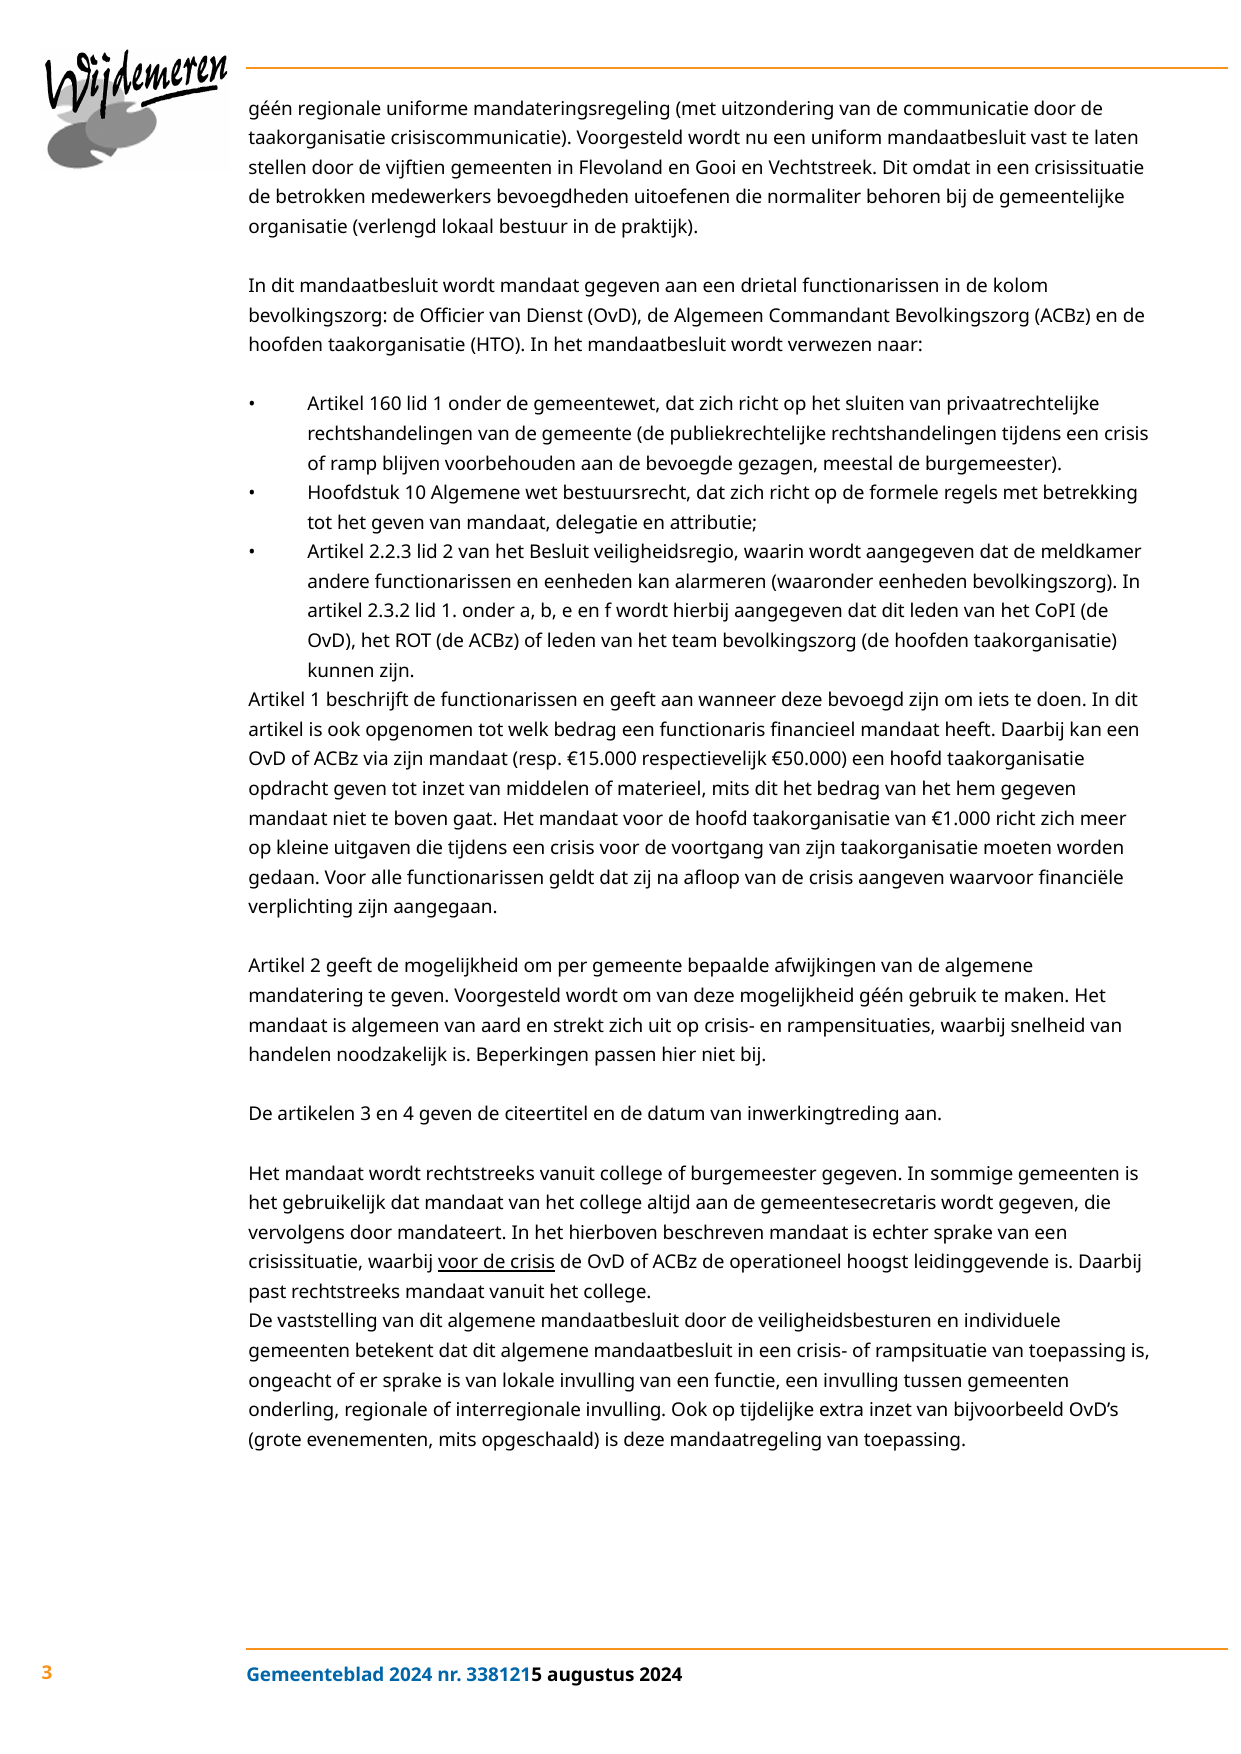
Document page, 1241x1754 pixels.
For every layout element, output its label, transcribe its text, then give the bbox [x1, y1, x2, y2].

list Hoofdstuk 10 Algemene wet bestuursrecht, dat zich richt op de formele regels met betrekking tot het geven van mandaat, delegatie en attributie; [248, 479, 1152, 535]
text De vaststelling van dit algemene mandaatbesluit door de veiligheidsbesturen en individuele gemeenten betekent dat dit algemene mandaatbesluit in een crisis- of rampsituatie van toepassing is, ongeacht of er sprake is van lokale invulling van een functie, een invulling tussen gemeenten onderling, regionale of interregionale invulling. Ook op tijdelijke extra inzet van bijvoorbeeld OvD’s (grote evenementen, mits opgeschaald) is deze mandaatregeling van toepassing. [248, 1308, 1152, 1452]
list Artikel 160 lid 1 onder de gemeentewet, dat zich richt op het sluiten van privaatrechtelijke rechtshandelingen van de gemeente (de publiekrechtelijke rechtshandelingen tijdens een crisis of ramp blijven voorbehouden aan de bevoegde gezagen, meestal de burgemeester). [248, 391, 1152, 476]
picture [41, 47, 231, 172]
list Artikel 2.2.3 lid 2 van het Besluit veiligheidsregio, waarin wordt aangegeven dat de meldkamer andere functionarissen en eenheden kan alarmeren (waaronder eenheden bevolkingszorg). In artikel 2.3.2 lid 1. onder a, b, e en f wordt hierbij aangegeven dat dit leden van het CoPI (de OvD), het ROT (de ACBz) of leden van het team bevolkingszorg (de hoofden taakorganisatie) kunnen zijn. [248, 538, 1152, 683]
text Het mandaat wordt rechtstreeks vanuit college of burgemeester gegeven. In sommige gemeenten is het gebruikelijk dat mandaat van het college altijd aan de gemeentesecretaris wordt gegeven, die vervolgens door mandateert. In het hierboven beschreven mandaat is echter sprake van een crisissituatie, waarbij voor de crisis de OvD of ACBz de operationeel hoogst leidinggevende is. Daarbij past rechtstreeks mandaat vanuit het college. [248, 1160, 1152, 1304]
text Artikel 1 beschrijft de functionarissen en geeft aan wanneer deze bevoegd zijn om iets te doen. In dit artikel is ook opgenomen tot welk bedrag een functionaris financieel mandaat heeft. Daarbij kan een OvD of ACBz via zijn mandaat (resp. €15.000 respectievelijk €50.000) een hoofd taakorganisatie opdracht geven tot inzet van middelen of materieel, mits dit het bedrag van het hem gegeven mandaat niet te boven gaat. Het mandaat voor de hoofd taakorganisatie van €1.000 richt zich meer op kleine uitgaven die tijdens een crisis voor de voortgang van zijn taakorganisatie moeten worden gedaan. Voor alle functionarissen geldt dat zij na afloop van de crisis aangeven waarvoor financiële verplichting zijn aangegaan. [248, 686, 1152, 919]
text In dit mandaatbesluit wordt mandaat gegeven aan een drietal functionarissen in de kolom bevolkingszorg: de Officier van Dienst (OvD), de Algemeen Commandant Bevolkingszorg (ACBz) en de hoofden taakorganisatie (HTO). In het mandaatbesluit wordt verwezen naar: [248, 272, 1152, 357]
text De artikelen 3 en 4 geven de citeertitel en de datum van inwerkingtreding aan. [248, 1101, 1152, 1126]
text géén regionale uniforme mandateringsregeling (met uitzondering van de communicatie door de taakorganisatie crisiscommunicatie). Voorgesteld wordt nu een uniform mandaatbesluit vast te laten stellen door de vijftien gemeenten in Flevoland en Gooi en Vechtstreek. Dit omdat in een crisissituatie de betrokken medewerkers bevoegdheden uitoefenen die normaliter behoren bij de gemeentelijke organisatie (verlengd lokaal bestuur in de praktijk). [248, 95, 1152, 239]
text Artikel 2 geeft de mogelijkheid om per gemeente bepaalde afwijkingen van de algemene mandatering te geven. Voorgesteld wordt om van deze mogelijkheid géén gebruik te maken. Het mandaat is algemeen van aard en strekt zich uit op crisis- en rampensituaties, waarbij snelheid van handelen noodzakelijk is. Beperkingen passen hier niet bij. [248, 953, 1152, 1067]
